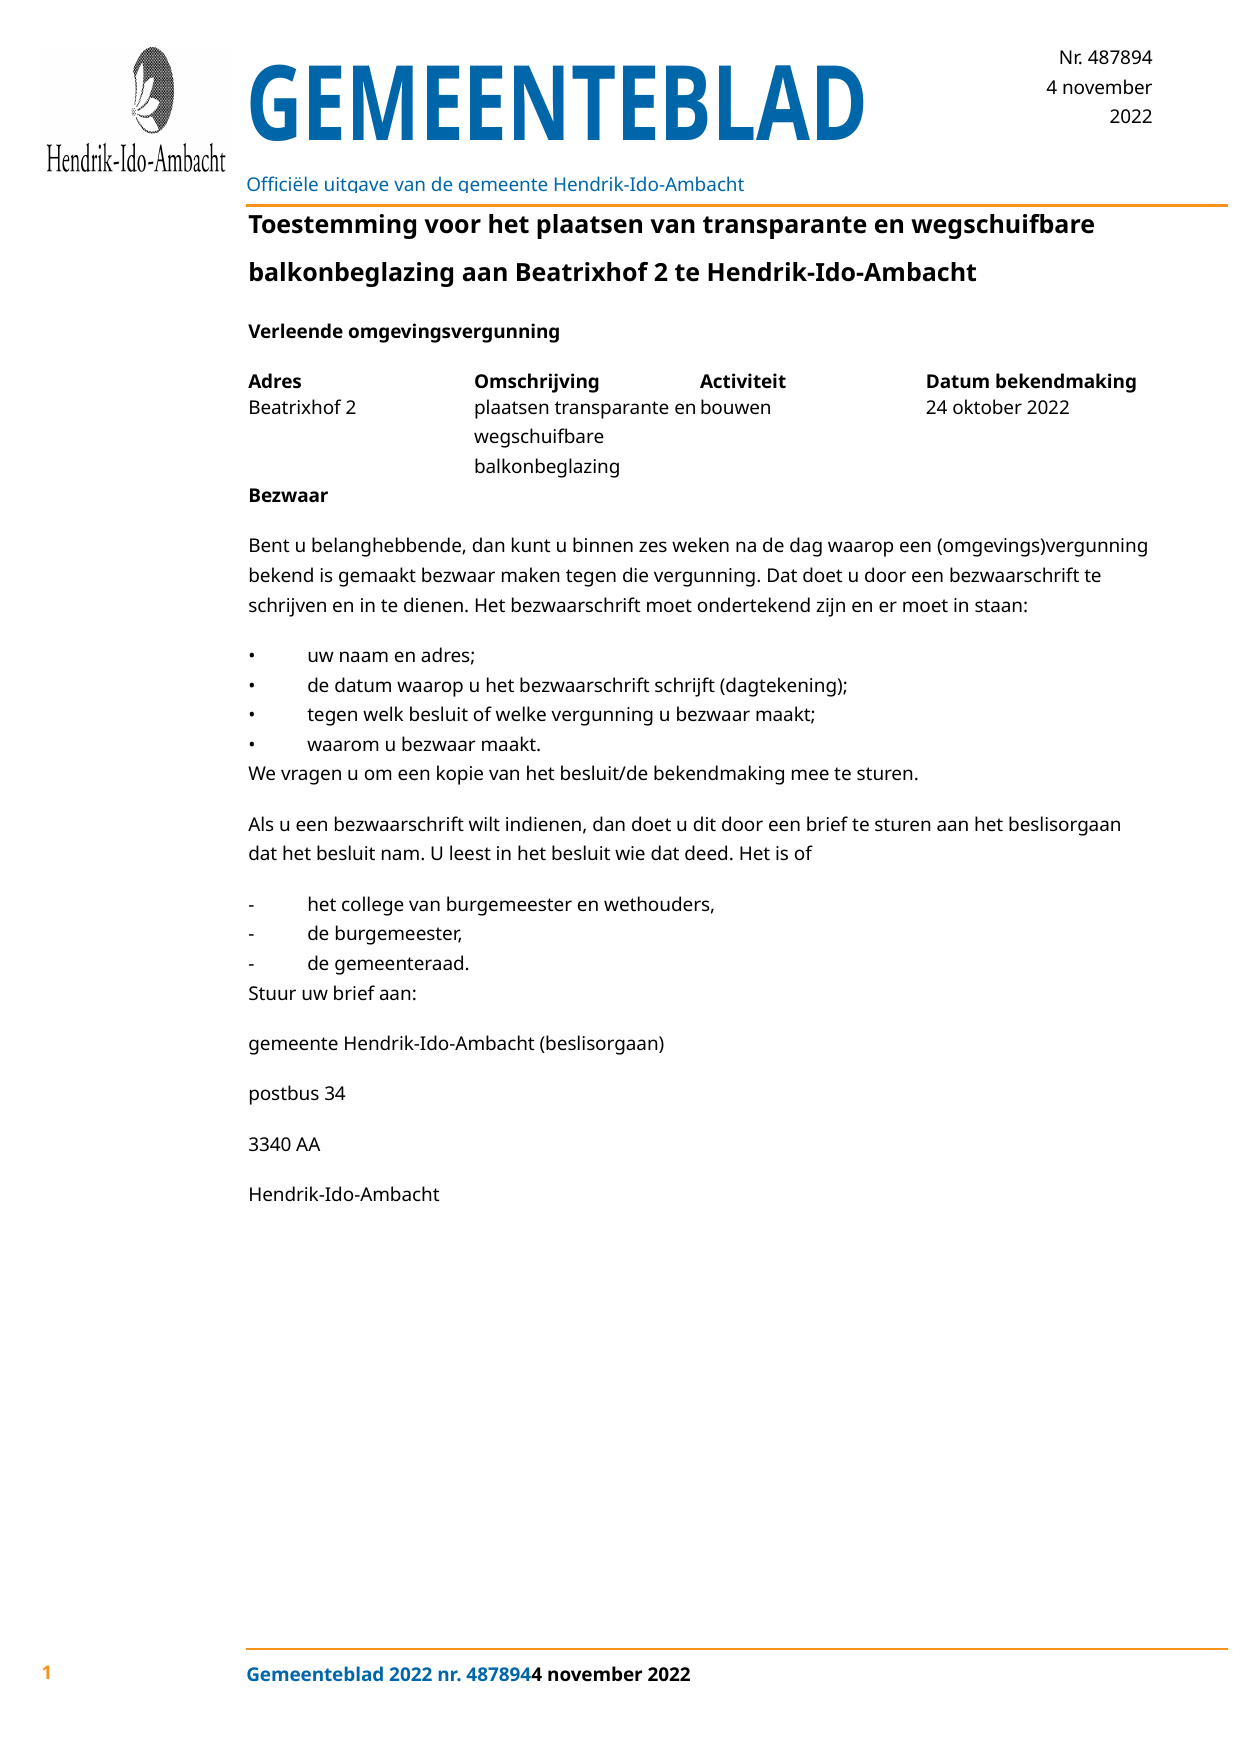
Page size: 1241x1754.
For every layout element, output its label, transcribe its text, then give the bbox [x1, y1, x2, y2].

list de burgemeester, [248, 921, 1152, 946]
table_cell plaatsen transparante en wegschuifbare balkonbeglazing [474, 394, 700, 479]
text Verleende omgevingsvergunning [248, 318, 1152, 344]
table_header Datum bekendmaking [926, 369, 1152, 394]
table_header Activiteit [700, 369, 926, 394]
text Toestemming voor het plaatsen van transparante en wegschuifbare balkonbeglazing aan Beatrixhof 2 te Hendrik-Ido-Ambacht [248, 207, 1152, 288]
table_cell Beatrixhof 2 [248, 394, 474, 479]
list waarom u bezwaar maakt. [248, 731, 1152, 757]
table_cell bouwen [700, 394, 926, 479]
list de datum waarop u het bezwaarschrift schrijft (dagtekening); [248, 672, 1152, 698]
list tegen welk besluit of welke vergunning u bezwaar maakt; [248, 701, 1152, 727]
list uw naam en adres; [248, 642, 1152, 668]
text Bent u belanghebbende, dan kunt u binnen zes weken na de dag waarop een (omgevings)vergunning bekend is gemaakt bezwaar maken tegen die vergunning. Dat doet u door een bezwaarschrift te schrijven en in te dienen. Het bezwaarschrift moet ondertekend zijn en er moet in staan: [248, 533, 1152, 618]
text Als u een bezwaarschrift wilt indienen, dan doet u dit door een brief te sturen aan het beslisorgaan dat het besluit nam. U leest in het besluit wie dat deed. Het is of [248, 811, 1152, 866]
text We vragen u om een kopie van het besluit/de bekendmaking mee te sturen. [248, 761, 1152, 786]
text Stuur uw brief aan: [248, 980, 1152, 1006]
text Bezwaar [248, 482, 1152, 508]
list de gemeenteraad. [248, 950, 1152, 976]
text 3340 AA [248, 1131, 1152, 1157]
text gemeente Hendrik-Ido-Ambacht (beslisorgaan) [248, 1030, 1152, 1056]
table_cell 24 oktober 2022 [926, 394, 1152, 479]
text Hendrik-Ido-Ambacht [248, 1181, 1152, 1207]
table_header Adres [248, 369, 474, 394]
text postbus 34 [248, 1081, 1152, 1106]
picture [41, 47, 231, 172]
list het college van burgemeester en wethouders, [248, 891, 1152, 917]
table_header Omschrijving [474, 369, 700, 394]
